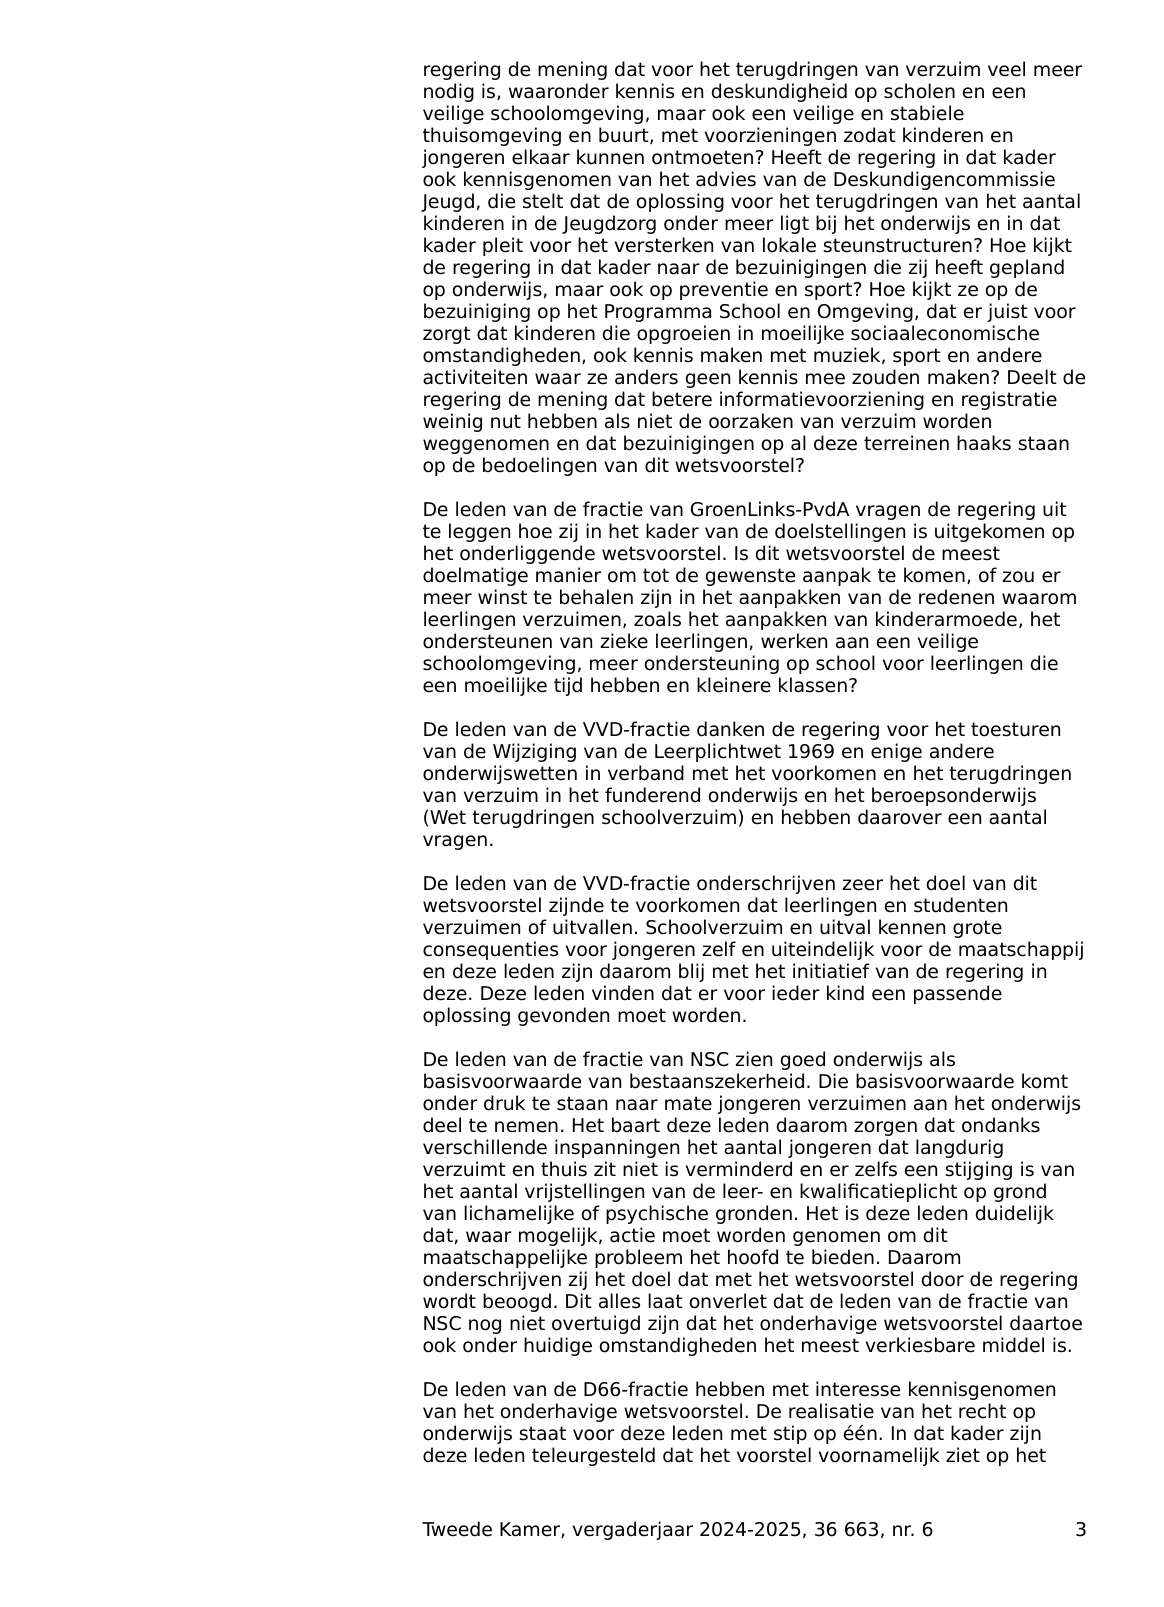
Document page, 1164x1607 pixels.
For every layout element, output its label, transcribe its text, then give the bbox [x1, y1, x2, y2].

text regering de mening dat voor het terugdringen van verzuim veel meer nodig is, waaronder kennis en deskundigheid op scholen en een veilige schoolomgeving, maar ook een veilige en stabiele thuisomgeving en buurt, met voorzieningen zodat kinderen en jongeren elkaar kunnen ontmoeten? Heeft de regering in dat kader ook kennisgenomen van het advies van de Deskundigencommissie Jeugd, die stelt dat de oplossing voor het terugdringen van het aantal kinderen in de Jeugdzorg onder meer ligt bij het onderwijs en in dat kader pleit voor het versterken van lokale steunstructuren? Hoe kijkt de regering in dat kader naar de bezuinigingen die zij heeft gepland op onderwijs, maar ook op preventie en sport? Hoe kijkt ze op de bezuiniging op het Programma School en Omgeving, dat er juist voor zorgt dat kinderen die opgroeien in moeilijke sociaaleconomische omstandigheden, ook kennis maken met muziek, sport en andere activiteiten waar ze anders geen kennis mee zouden maken? Deelt de regering de mening dat betere informatievoorziening en registratie weinig nut hebben als niet de oorzaken van verzuim worden weggenomen en dat bezuinigingen op al deze terreinen haaks staan op de bedoelingen van dit wetsvoorstel? [422, 59, 1087, 477]
text De leden van de D66-fractie hebben met interesse kennisgenomen van het onderhavige wetsvoorstel. De realisatie van het recht op onderwijs staat voor deze leden met stip op één. In dat kader zijn deze leden teleurgesteld dat het voorstel voornamelijk ziet op het [422, 1379, 1087, 1467]
text De leden van de VVD-fractie onderschrijven zeer het doel van dit wetsvoorstel zijnde te voorkomen dat leerlingen en studenten verzuimen of uitvallen. Schoolverzuim en uitval kennen grote consequenties voor jongeren zelf en uiteindelijk voor de maatschappij en deze leden zijn daarom blij met het initiatief van de regering in deze. Deze leden vinden dat er voor ieder kind een passende oplossing gevonden moet worden. [422, 873, 1087, 1027]
text De leden van de fractie van GroenLinks-PvdA vragen de regering uit te leggen hoe zij in het kader van de doelstellingen is uitgekomen op het onderliggende wetsvoorstel. Is dit wetsvoorstel de meest doelmatige manier om tot de gewenste aanpak te komen, of zou er meer winst te behalen zijn in het aanpakken van de redenen waarom leerlingen verzuimen, zoals het aanpakken van kinderarmoede, het ondersteunen van zieke leerlingen, werken aan een veilige schoolomgeving, meer ondersteuning op school voor leerlingen die een moeilijke tijd hebben en kleinere klassen? [422, 499, 1087, 697]
text De leden van de fractie van NSC zien goed onderwijs als basisvoorwaarde van bestaanszekerheid. Die basisvoorwaarde komt onder druk te staan naar mate jongeren verzuimen aan het onderwijs deel te nemen. Het baart deze leden daarom zorgen dat ondanks verschillende inspanningen het aantal jongeren dat langdurig verzuimt en thuis zit niet is verminderd en er zelfs een stijging is van het aantal vrijstellingen van de leer- en kwalificatieplicht op grond van lichamelijke of psychische gronden. Het is deze leden duidelijk dat, waar mogelijk, actie moet worden genomen om dit maatschappelijke probleem het hoofd te bieden. Daarom onderschrijven zij het doel dat met het wetsvoorstel door de regering wordt beoogd. Dit alles laat onverlet dat de leden van de fractie van NSC nog niet overtuigd zijn dat het onderhavige wetsvoorstel daartoe ook onder huidige omstandigheden het meest verkiesbare middel is. [422, 1049, 1087, 1357]
text De leden van de VVD-fractie danken de regering voor het toesturen van de Wijziging van de Leerplichtwet 1969 en enige andere onderwijswetten in verband met het voorkomen en het terugdringen van verzuim in het funderend onderwijs en het beroepsonderwijs (Wet terugdringen schoolverzuim) en hebben daarover een aantal vragen. [422, 719, 1087, 851]
